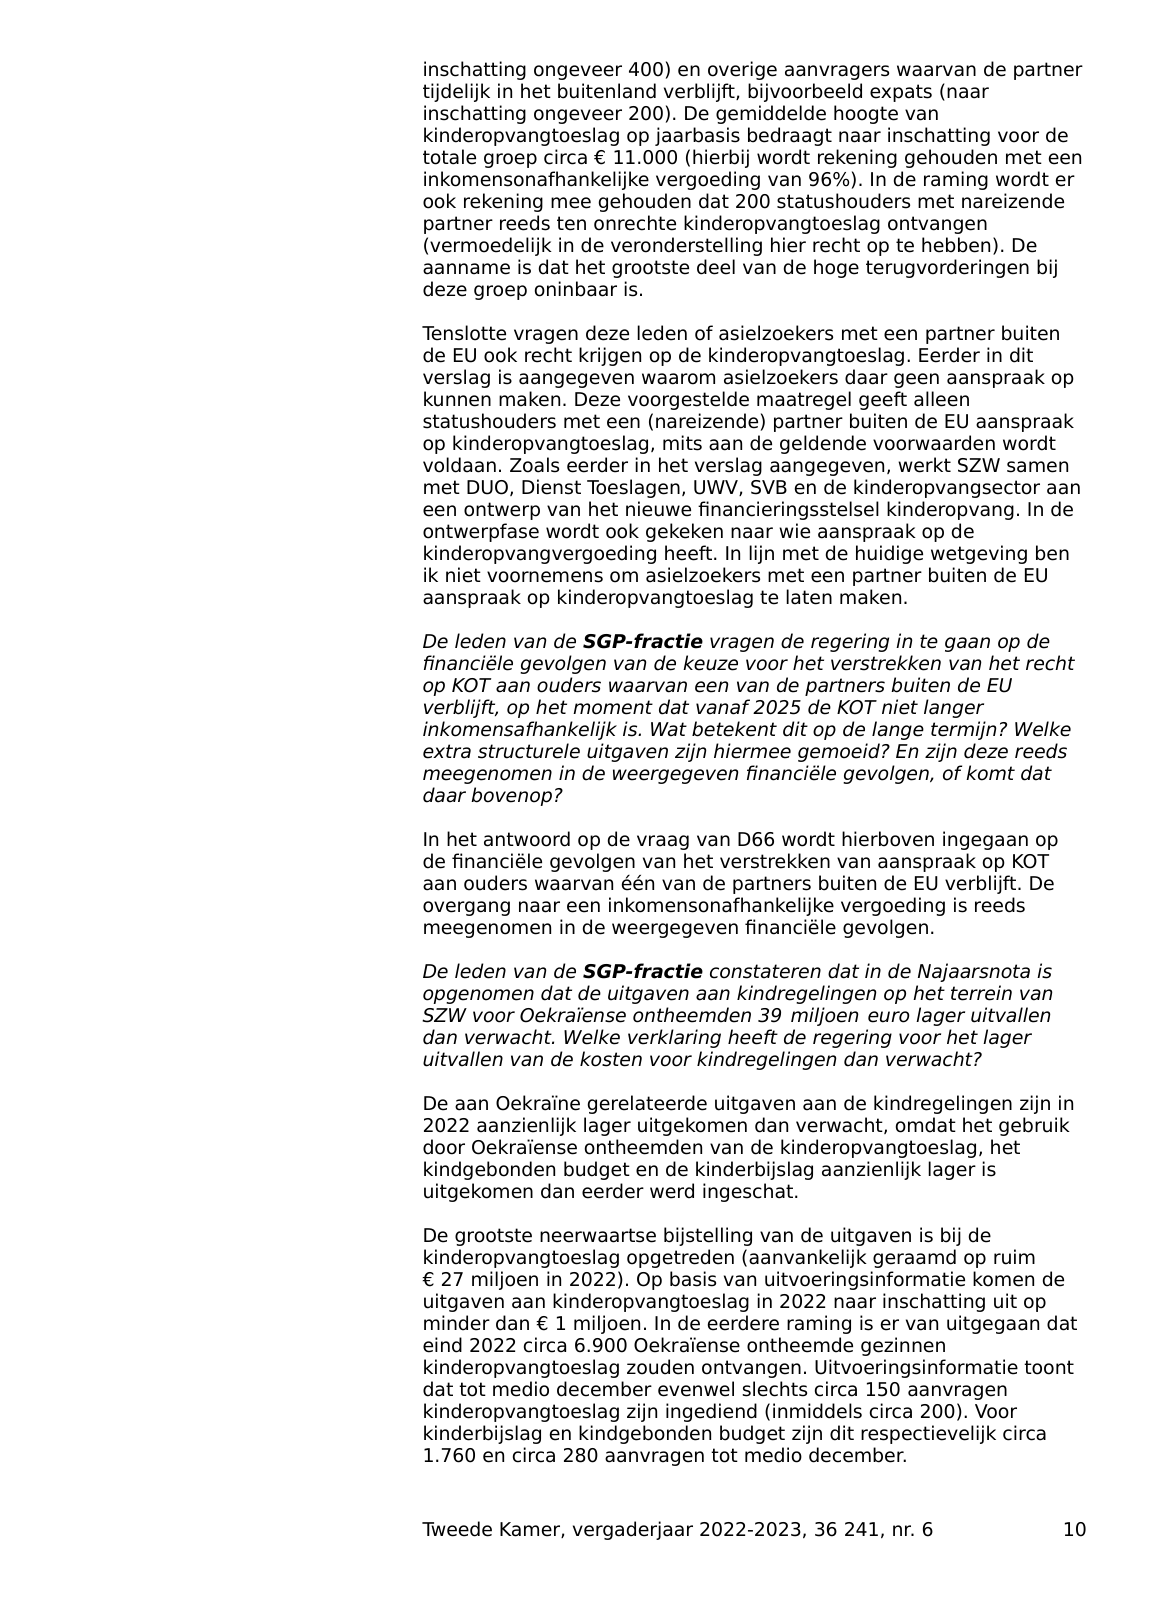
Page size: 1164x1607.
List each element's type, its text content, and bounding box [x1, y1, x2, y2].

text De grootste neerwaartse bijstelling van de uitgaven is bij de kinderopvangtoeslag opgetreden (aanvankelijk geraamd op ruim € 27 miljoen in 2022). Op basis van uitvoeringsinformatie komen de uitgaven aan kinderopvangtoeslag in 2022 naar inschatting uit op minder dan € 1 miljoen. In de eerdere raming is er van uitgegaan dat eind 2022 circa 6.900 Oekraïense ontheemde gezinnen kinderopvangtoeslag zouden ontvangen. Uitvoeringsinformatie toont dat tot medio december evenwel slechts circa 150 aanvragen kinderopvangtoeslag zijn ingediend (inmiddels circa 200). Voor kinderbijslag en kindgebonden budget zijn dit respectievelijk circa 1.760 en circa 280 aanvragen tot medio december. [422, 1225, 1087, 1467]
text Tenslotte vragen deze leden of asielzoekers met een partner buiten de EU ook recht krijgen op de kinderopvangtoeslag. Eerder in dit verslag is aangegeven waarom asielzoekers daar geen aanspraak op kunnen maken. Deze voorgestelde maatregel geeft alleen statushouders met een (nareizende) partner buiten de EU aanspraak op kinderopvangtoeslag, mits aan de geldende voorwaarden wordt voldaan. Zoals eerder in het verslag aangegeven, werkt SZW samen met DUO, Dienst Toeslagen, UWV, SVB en de kinderopvangsector aan een ontwerp van het nieuwe financieringsstelsel kinderopvang. In de ontwerpfase wordt ook gekeken naar wie aanspraak op de kinderopvangvergoeding heeft. In lijn met de huidige wetgeving ben ik niet voornemens om asielzoekers met een partner buiten de EU aanspraak op kinderopvangtoeslag te laten maken. [422, 323, 1087, 609]
text De aan Oekraïne gerelateerde uitgaven aan de kindregelingen zijn in 2022 aanzienlijk lager uitgekomen dan verwacht, omdat het gebruik door Oekraïense ontheemden van de kinderopvangtoeslag, het kindgebonden budget en de kinderbijslag aanzienlijk lager is uitgekomen dan eerder werd ingeschat. [422, 1093, 1087, 1203]
text De leden van de SGP-fractie vragen de regering in te gaan op de financiële gevolgen van de keuze voor het verstrekken van het recht op KOT aan ouders waarvan een van de partners buiten de EU verblijft, op het moment dat vanaf 2025 de KOT niet langer inkomensafhankelijk is. Wat betekent dit op de lange termijn? Welke extra structurele uitgaven zijn hiermee gemoeid? En zijn deze reeds meegenomen in de weergegeven financiële gevolgen, of komt dat daar bovenop? [422, 631, 1087, 807]
text In het antwoord op de vraag van D66 wordt hierboven ingegaan op de financiële gevolgen van het verstrekken van aanspraak op KOT aan ouders waarvan één van de partners buiten de EU verblijft. De overgang naar een inkomensonafhankelijke vergoeding is reeds meegenomen in de weergegeven financiële gevolgen. [422, 829, 1087, 939]
text De leden van de SGP-fractie constateren dat in de Najaarsnota is opgenomen dat de uitgaven aan kindregelingen op het terrein van SZW voor Oekraïense ontheemden 39 miljoen euro lager uitvallen dan verwacht. Welke verklaring heeft de regering voor het lager uitvallen van de kosten voor kindregelingen dan verwacht? [422, 961, 1087, 1071]
text inschatting ongeveer 400) en overige aanvragers waarvan de partner tijdelijk in het buitenland verblijft, bijvoorbeeld expats (naar inschatting ongeveer 200). De gemiddelde hoogte van kinderopvangtoeslag op jaarbasis bedraagt naar inschatting voor de totale groep circa € 11.000 (hierbij wordt rekening gehouden met een inkomensonafhankelijke vergoeding van 96%). In de raming wordt er ook rekening mee gehouden dat 200 statushouders met nareizende partner reeds ten onrechte kinderopvangtoeslag ontvangen (vermoedelijk in de veronderstelling hier recht op te hebben). De aanname is dat het grootste deel van de hoge terugvorderingen bij deze groep oninbaar is. [422, 59, 1087, 301]
